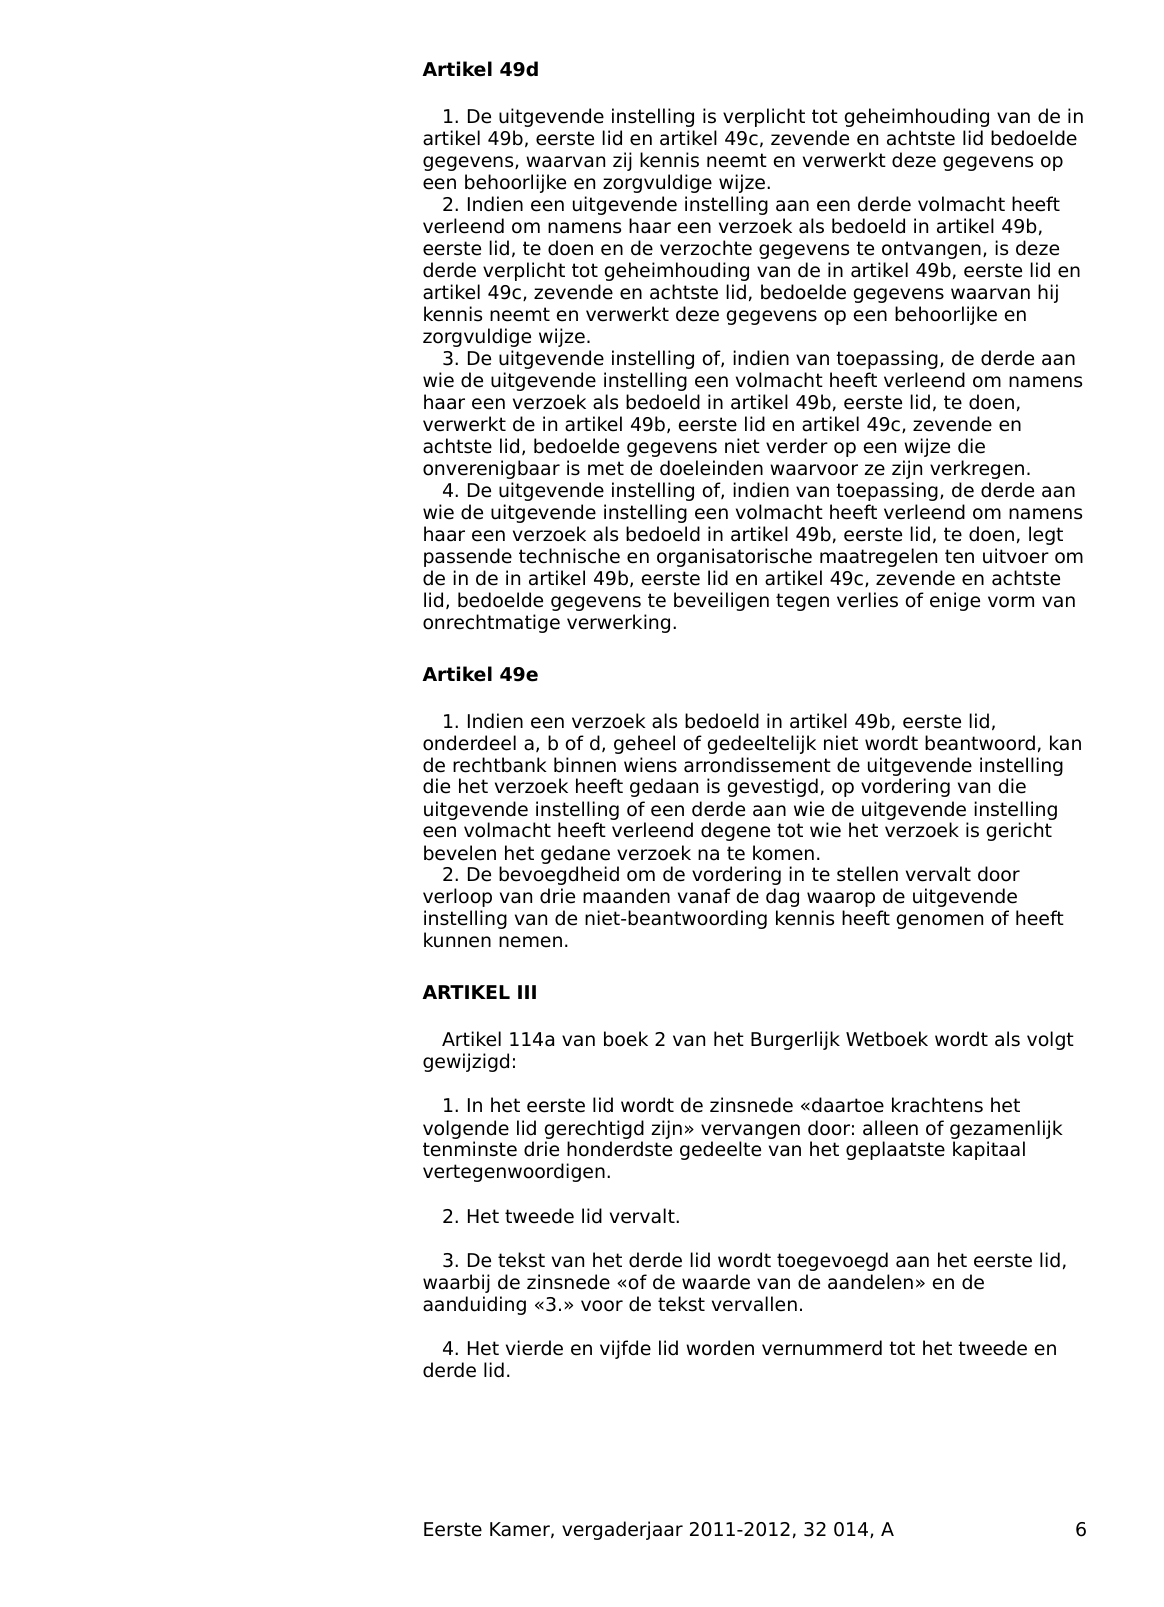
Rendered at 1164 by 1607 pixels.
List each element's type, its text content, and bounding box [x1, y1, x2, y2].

text 2. De bevoegdheid om de vordering in te stellen vervalt door verloop van drie maanden vanaf de dag waarop de uitgevende instelling van de niet-beantwoording kennis heeft genomen of heeft kunnen nemen. [422, 864, 1087, 952]
text 2. Het tweede lid vervalt. [422, 1206, 1087, 1227]
text 1. De uitgevende instelling is verplicht tot geheimhouding van de in artikel 49b, eerste lid en artikel 49c, zevende en achtste lid bedoelde gegevens, waarvan zij kennis neemt en verwerkt deze gegevens op een behoorlijke en zorgvuldige wijze. [422, 106, 1087, 194]
text 4. De uitgevende instelling of, indien van toepassing, de derde aan wie de uitgevende instelling een volmacht heeft verleend om namens haar een verzoek als bedoeld in artikel 49b, eerste lid, te doen, legt passende technische en organisatorische maatregelen ten uitvoer om de in de in artikel 49b, eerste lid en artikel 49c, zevende en achtste lid, bedoelde gegevens te beveiligen tegen verlies of enige vorm van onrechtmatige verwerking. [422, 480, 1087, 633]
subtitle Artikel 49d [422, 59, 1087, 81]
text 3. De uitgevende instelling of, indien van toepassing, de derde aan wie de uitgevende instelling een volmacht heeft verleend om namens haar een verzoek als bedoeld in artikel 49b, eerste lid, te doen, verwerkt de in artikel 49b, eerste lid en artikel 49c, zevende en achtste lid, bedoelde gegevens niet verder op een wijze die onverenigbaar is met de doeleinden waarvoor ze zijn verkregen. [422, 348, 1087, 480]
subtitle ARTIKEL III [422, 982, 1087, 1004]
text 1. Indien een verzoek als bedoeld in artikel 49b, eerste lid, onderdeel a, b of d, geheel of gedeeltelijk niet wordt beantwoord, kan de rechtbank binnen wiens arrondissement de uitgevende instelling die het verzoek heeft gedaan is gevestigd, op vordering van die uitgevende instelling of een derde aan wie de uitgevende instelling een volmacht heeft verleend degene tot wie het verzoek is gericht bevelen het gedane verzoek na te komen. [422, 711, 1087, 864]
text 2. Indien een uitgevende instelling aan een derde volmacht heeft verleend om namens haar een verzoek als bedoeld in artikel 49b, eerste lid, te doen en de verzochte gegevens te ontvangen, is deze derde verplicht tot geheimhouding van de in artikel 49b, eerste lid en artikel 49c, zevende en achtste lid, bedoelde gegevens waarvan hij kennis neemt en verwerkt deze gegevens op een behoorlijke en zorgvuldige wijze. [422, 194, 1087, 348]
text 4. Het vierde en vijfde lid worden vernummerd tot het tweede en derde lid. [422, 1338, 1087, 1382]
subtitle Artikel 49e [422, 663, 1087, 686]
text 1. In het eerste lid wordt de zinsnede «daartoe krachtens het volgende lid gerechtigd zijn» vervangen door: alleen of gezamenlijk tenminste drie honderdste gedeelte van het geplaatste kapitaal vertegenwoordigen. [422, 1095, 1087, 1183]
text 3. De tekst van het derde lid wordt toegevoegd aan het eerste lid, waarbij de zinsnede «of de waarde van de aandelen» en de aanduiding «3.» voor de tekst vervallen. [422, 1250, 1087, 1316]
text Artikel 114a van boek 2 van het Burgerlijk Wetboek wordt als volgt gewijzigd: [422, 1029, 1087, 1073]
